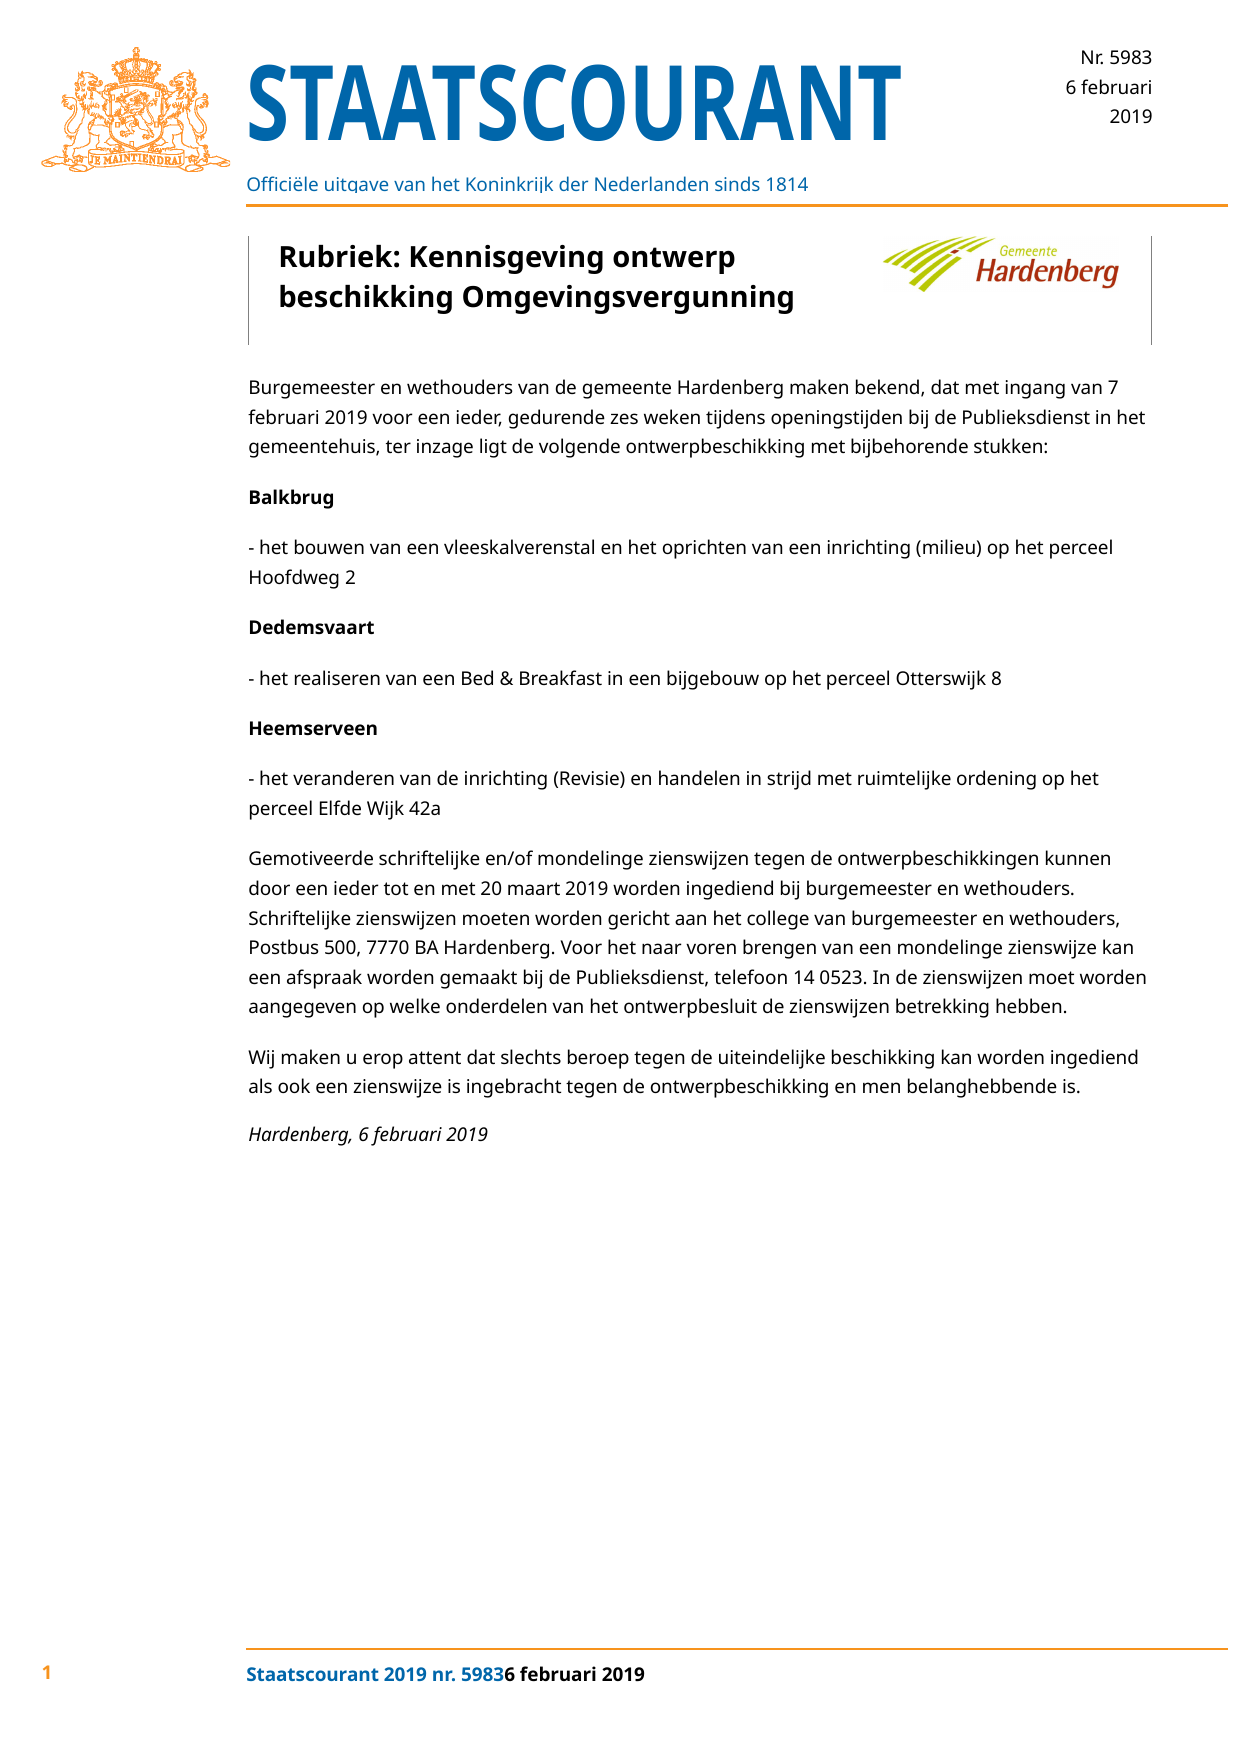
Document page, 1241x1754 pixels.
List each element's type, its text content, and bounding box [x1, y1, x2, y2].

text Burgemeester en wethouders van de gemeente Hardenberg maken bekend, dat met ingang van 7 februari 2019 voor een ieder, gedurende zes weken tijdens openingstijden bij de Publieksdienst in het gemeentehuis, ter inzage ligt de volgende ontwerpbeschikking met bijbehorende stukken: [248, 374, 1152, 459]
text Balkbrug [248, 484, 1152, 509]
text Hardenberg, 6 februari 2019 [248, 1121, 1152, 1147]
text Gemotiveerde schriftelijke en/of mondelinge zienswijzen tegen de ontwerpbeschikkingen kunnen door een ieder tot en met 20 maart 2019 worden ingediend bij burgemeester en wethouders. Schriftelijke zienswijzen moeten worden gericht aan het college van burgemeester en wethouders, Postbus 500, 7770 BA Hardenberg. Voor het naar voren brengen van een mondelinge zienswijze kan een afspraak worden gemaakt bij de Publieksdienst, telefoon 14 0523. In de zienswijzen moet worden aangegeven op welke onderdelen van het ontwerpbesluit de zienswijzen betrekking hebben. [248, 846, 1152, 1019]
text - het bouwen van een vleeskalverenstal en het oprichten van een inrichting (milieu) op het perceel Hoofdweg 2 [248, 534, 1152, 589]
picture [882, 236, 1119, 292]
table_header Rubriek: Kennisgeving ontwerp beschikking Omgevingsvergunning [249, 236, 850, 345]
text - het realiseren van een Bed & Breakfast in een bijgebouw op het perceel Otterswijk 8 [248, 665, 1152, 690]
text Dedemsvaart [248, 614, 1152, 640]
text - het veranderen van de inrichting (Revisie) en handelen in strijd met ruimtelijke ordening op het perceel Elfde Wijk 42a [248, 766, 1152, 821]
table_header [850, 236, 1151, 345]
picture [41, 47, 231, 172]
text Heemserveen [248, 715, 1152, 741]
text Wij maken u erop attent dat slechts beroep tegen de uiteindelijke beschikking kan worden ingediend als ook een zienswijze is ingebracht tegen de ontwerpbeschikking en men belanghebbende is. [248, 1044, 1152, 1099]
